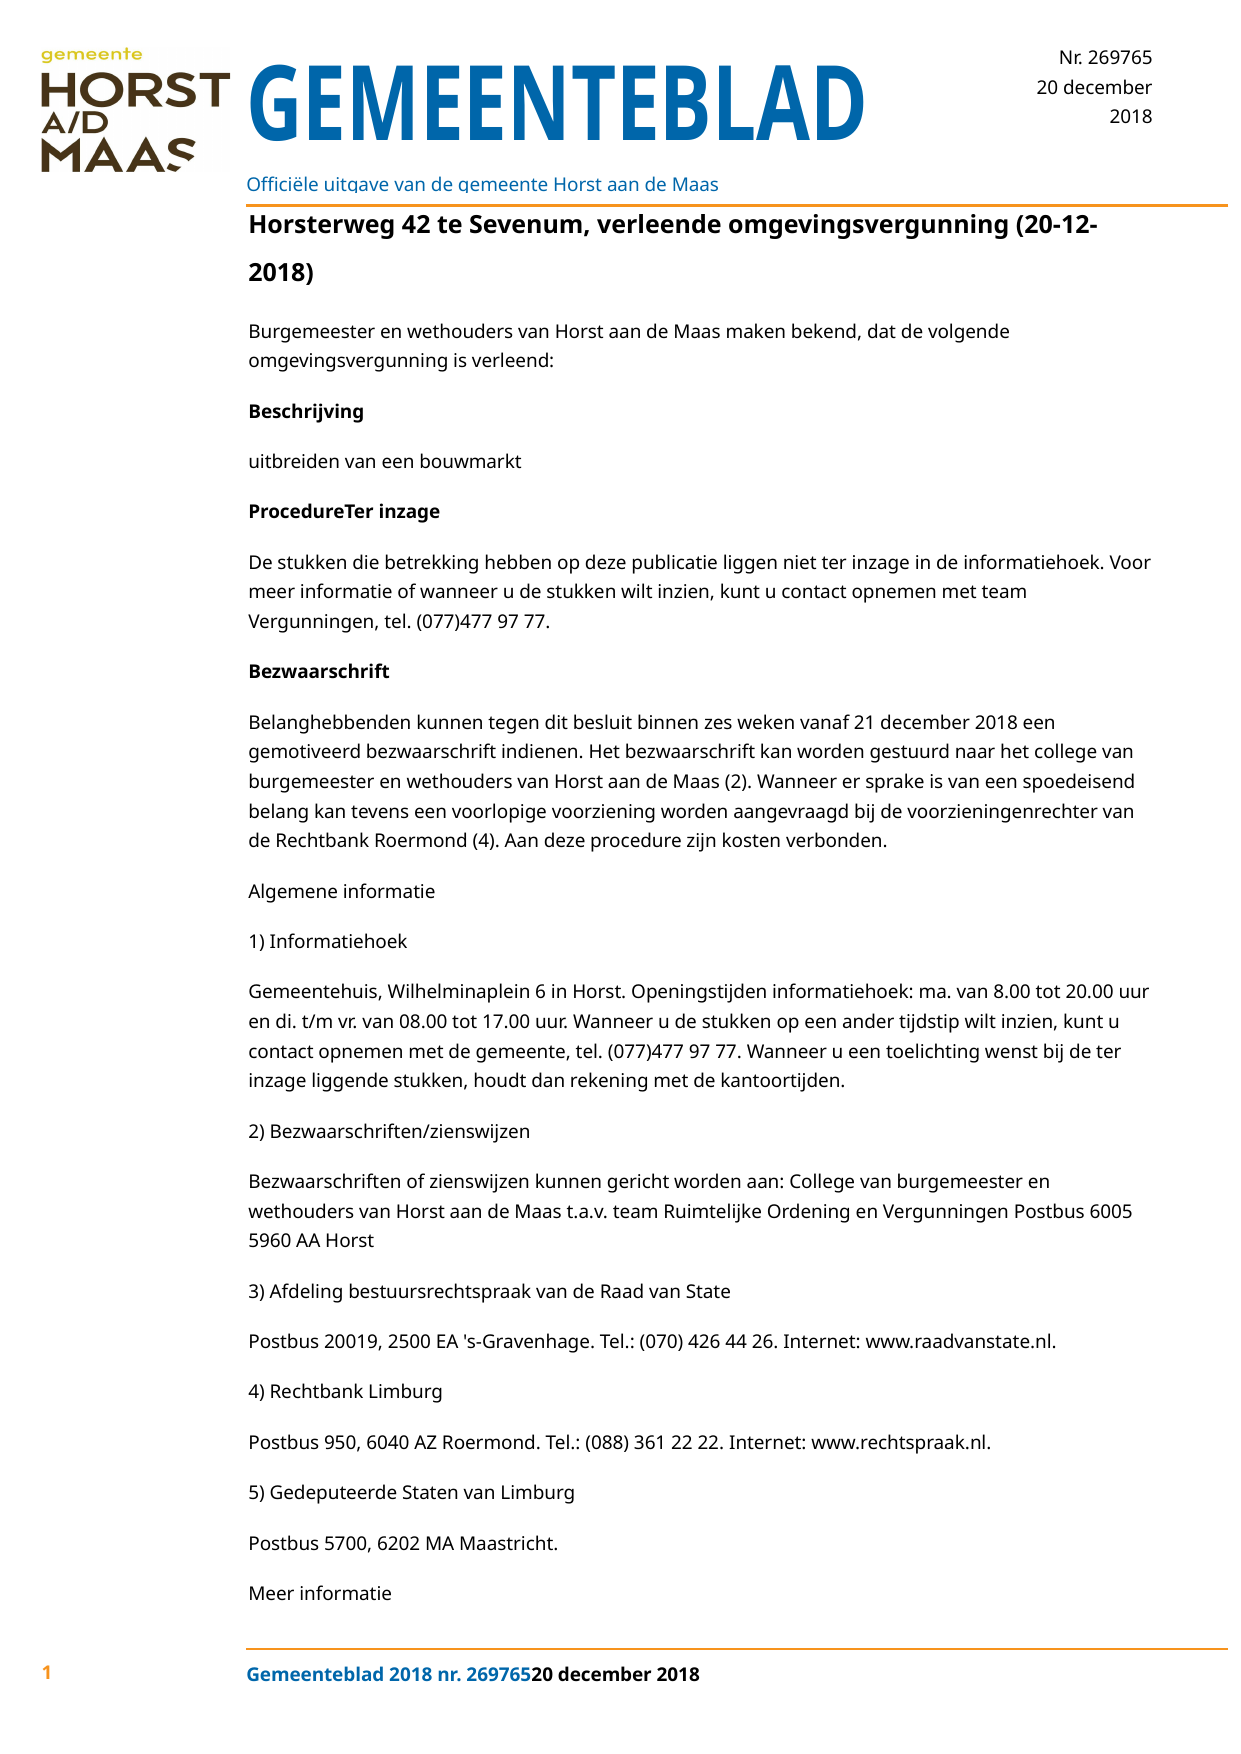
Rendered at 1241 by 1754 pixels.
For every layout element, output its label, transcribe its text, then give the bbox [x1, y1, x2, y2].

text Burgemeester en wethouders van Horst aan de Maas maken bekend, dat de volgende omgevingsvergunning is verleend: [248, 318, 1152, 373]
text Postbus 5700, 6202 MA Maastricht. [248, 1530, 1152, 1556]
text Beschrijving [248, 398, 1152, 424]
picture [41, 47, 231, 172]
text De stukken die betrekking hebben op deze publicatie liggen niet ter inzage in de informatiehoek. Voor meer informatie of wanneer u de stukken wilt inzien, kunt u contact opnemen met team Vergunningen, tel. (077)477 97 77. [248, 549, 1152, 634]
text 5) Gedeputeerde Staten van Limburg [248, 1479, 1152, 1505]
text uitbreiden van een bouwmarkt [248, 448, 1152, 474]
text 2) Bezwaarschriften/zienswijzen [248, 1118, 1152, 1144]
text Algemene informatie [248, 878, 1152, 904]
text 4) Rechtbank Limburg [248, 1379, 1152, 1404]
text ProcedureTer inzage [248, 499, 1152, 524]
text 3) Afdeling bestuursrechtspraak van de Raad van State [248, 1278, 1152, 1304]
text Bezwaarschrift [248, 659, 1152, 684]
text Postbus 950, 6040 AZ Roermond. Tel.: (088) 361 22 22. Internet: www.rechtspraak.nl. [248, 1429, 1152, 1455]
text Horsterweg 42 te Sevenum, verleende omgevingsvergunning (20-12-2018) [248, 207, 1152, 288]
text Gemeentehuis, Wilhelminaplein 6 in Horst. Openingstijden informatiehoek: ma. van 8.00 tot 20.00 uur en di. t/m vr. van 08.00 tot 17.00 uur. Wanneer u de stukken op een ander tijdstip wilt inzien, kunt u contact opnemen met de gemeente, tel. (077)477 97 77. Wanneer u een toelichting wenst bij de ter inzage liggende stukken, houdt dan rekening met de kantoortijden. [248, 979, 1152, 1093]
text Belanghebbenden kunnen tegen dit besluit binnen zes weken vanaf 21 december 2018 een gemotiveerd bezwaarschrift indienen. Het bezwaarschrift kan worden gestuurd naar het college van burgemeester en wethouders van Horst aan de Maas (2). Wanneer er sprake is van een spoedeisend belang kan tevens een voorlopige voorziening worden aangevraagd bij de voorzieningenrechter van de Rechtbank Roermond (4). Aan deze procedure zijn kosten verbonden. [248, 709, 1152, 853]
text Meer informatie [248, 1580, 1152, 1606]
text Postbus 20019, 2500 EA 's-Gravenhage. Tel.: (070) 426 44 26. Internet: www.raadvanstate.nl. [248, 1328, 1152, 1354]
text 1) Informatiehoek [248, 928, 1152, 954]
text Bezwaarschriften of zienswijzen kunnen gericht worden aan: College van burgemeester en wethouders van Horst aan de Maas t.a.v. team Ruimtelijke Ordening en Vergunningen Postbus 6005 5960 AA Horst [248, 1168, 1152, 1253]
